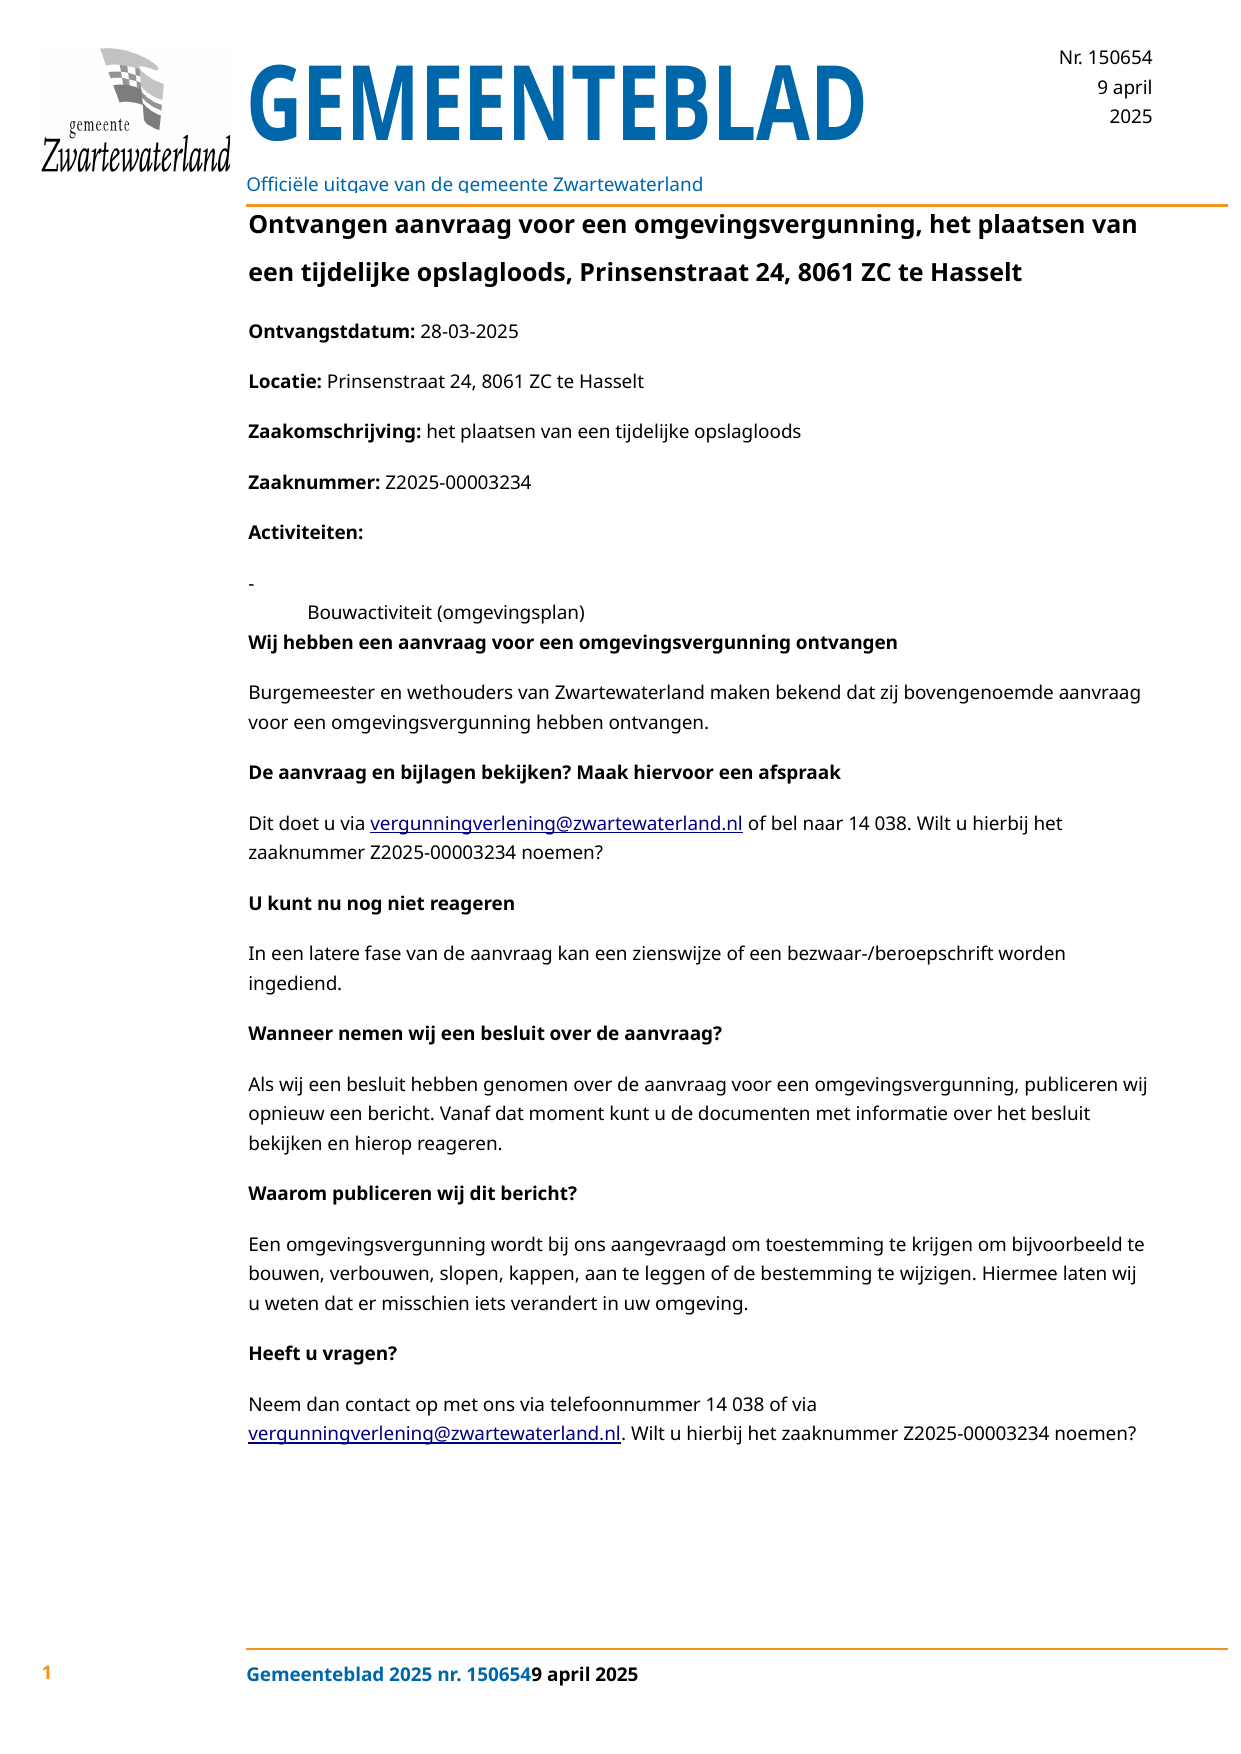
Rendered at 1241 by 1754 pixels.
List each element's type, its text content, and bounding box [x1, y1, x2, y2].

text Zaaknummer: Z2025-00003234 [248, 469, 1152, 495]
picture [41, 47, 231, 172]
text Zaakomschrijving: het plaatsen van een tijdelijke opslagloods [248, 419, 1152, 444]
text De aanvraag en bijlagen bekijken? Maak hiervoor een afspraak [248, 759, 1152, 785]
text Ontvangen aanvraag voor een omgevingsvergunning, het plaatsen van een tijdelijke opslagloods, Prinsenstraat 24, 8061 ZC te Hasselt [248, 207, 1152, 288]
text Heeft u vragen? [248, 1340, 1152, 1366]
text Neem dan contact op met ons via telefoonnummer 14 038 of via vergunningverlening@zwartewaterland.nl. Wilt u hierbij het zaaknummer Z2025-00003234 noemen? [248, 1391, 1152, 1446]
text Wij hebben een aanvraag voor een omgevingsvergunning ontvangen [248, 629, 1152, 655]
text Activiteiten: [248, 519, 1152, 545]
text Waarom publiceren wij dit bericht? [248, 1180, 1152, 1206]
text Locatie: Prinsenstraat 24, 8061 ZC te Hasselt [248, 368, 1152, 394]
list Bouwactiviteit (omgevingsplan) [248, 599, 1152, 625]
text Dit doet u via vergunningverlening@zwartewaterland.nl of bel naar 14 038. Wilt u hierbij het zaaknummer Z2025-00003234 noemen? [248, 810, 1152, 865]
text Een omgevingsvergunning wordt bij ons aangevraagd om toestemming te krijgen om bijvoorbeeld te bouwen, verbouwen, slopen, kappen, aan te leggen of de bestemming te wijzigen. Hiermee laten wij u weten dat er misschien iets verandert in uw omgeving. [248, 1231, 1152, 1316]
text Als wij een besluit hebben genomen over de aanvraag voor een omgevingsvergunning, publiceren wij opnieuw een bericht. Vanaf dat moment kunt u de documenten met informatie over het besluit bekijken en hierop reageren. [248, 1071, 1152, 1156]
text Wanneer nemen wij een besluit over de aanvraag? [248, 1020, 1152, 1046]
text Ontvangstdatum: 28-03-2025 [248, 318, 1152, 344]
text U kunt nu nog niet reageren [248, 890, 1152, 916]
text Burgemeester en wethouders van Zwartewaterland maken bekend dat zij bovengenoemde aanvraag voor een omgevingsvergunning hebben ontvangen. [248, 679, 1152, 735]
text In een latere fase van de aanvraag kan een zienswijze of een bezwaar-/beroepschrift worden ingediend. [248, 940, 1152, 996]
